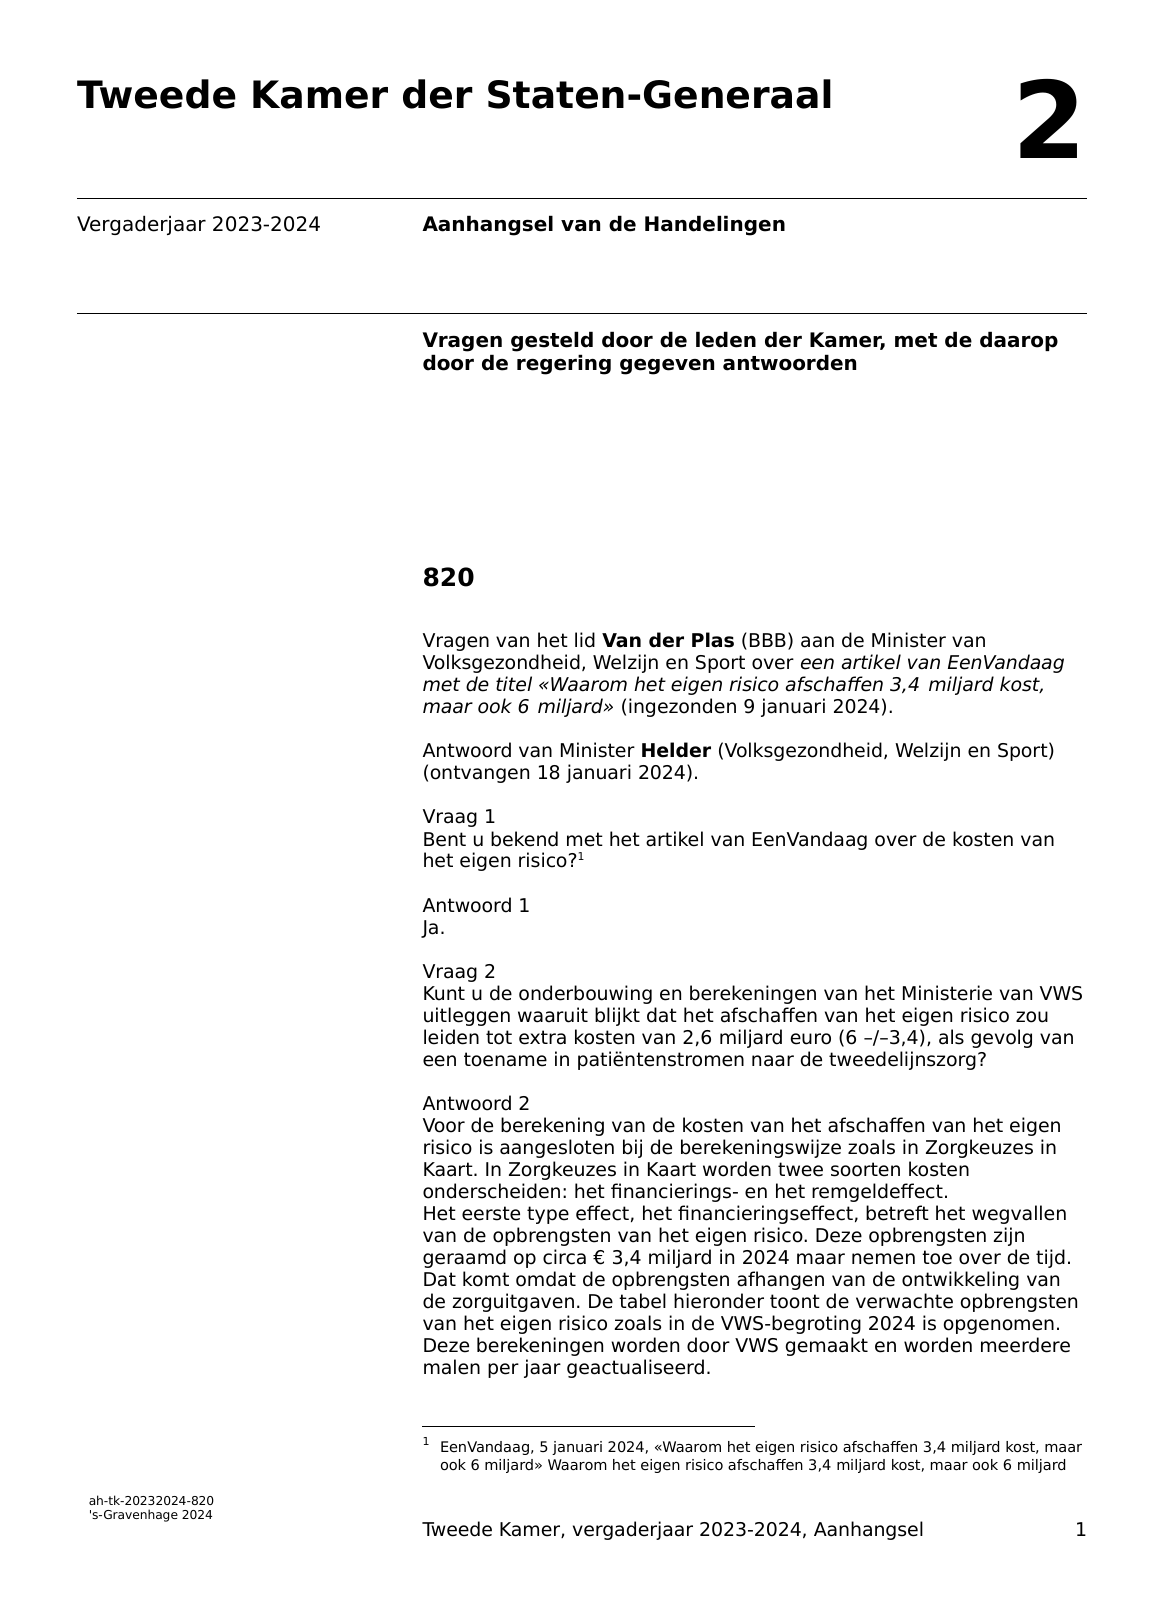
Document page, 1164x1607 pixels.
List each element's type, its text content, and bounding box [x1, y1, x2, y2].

text ah-tk-20232024-820 [88, 1494, 323, 1508]
table_cell Aanhangsel van de Handelingen [422, 199, 1087, 313]
text Kunt u de onderbouwing en berekeningen van het Ministerie van VWS uitleggen waaruit blijkt dat het afschaffen van het eigen risico zou leiden tot extra kosten van 2,6 miljard euro (6 –/–3,4), als gevolg van een toename in patiëntenstromen naar de tweedelijnszorg? [422, 983, 1087, 1071]
text Antwoord van Minister Helder (Volksgezondheid, Welzijn en Sport) (ontvangen 18 januari 2024). [422, 740, 1087, 784]
table_cell Vergaderjaar 2023-2024 [77, 199, 422, 313]
table_header Tweede Kamer der Staten-Generaal [77, 59, 886, 198]
text Vragen van het lid Van der Plas (BBB) aan de Minister van Volksgezondheid, Welzijn en Sport over een artikel van EenVandaag met de titel «Waarom het eigen risico afschaffen 3,4 miljard kost, maar ook 6 miljard» (ingezonden 9 januari 2024). [422, 630, 1087, 718]
text EenVandaag, 5 januari 2024, «Waarom het eigen risico afschaffen 3,4 miljard kost, maar ook 6 miljard» Waarom het eigen risico afschaffen 3,4 miljard kost, maar ook 6 miljard [422, 1435, 1087, 1474]
table_cell [77, 314, 422, 375]
text Antwoord 1 [422, 894, 1087, 917]
text 's-Gravenhage 2024 [88, 1508, 323, 1522]
table_header 2 [886, 59, 1087, 198]
text Vraag 2 [422, 961, 1087, 983]
table_cell Vragen gesteld door de leden der Kamer, met de daarop door de regering gegeven antwoorden [422, 314, 1087, 375]
text Het eerste type effect, het financieringseffect, betreft het wegvallen van de opbrengsten van het eigen risico. Deze opbrengsten zijn geraamd op circa € 3,4 miljard in 2024 maar nemen toe over de tijd. Dat komt omdat de opbrengsten afhangen van de ontwikkeling van de zorguitgaven. De tabel hieronder toont de verwachte opbrengsten van het eigen risico zoals in de VWS-begroting 2024 is opgenomen. Deze berekeningen worden door VWS gemaakt en worden meerdere malen per jaar geactualiseerd. [422, 1203, 1087, 1378]
text Vraag 1 [422, 806, 1087, 828]
text Voor de berekening van de kosten van het afschaffen van het eigen risico is aangesloten bij de berekeningswijze zoals in Zorgkeuzes in Kaart. In Zorgkeuzes in Kaart worden twee soorten kosten onderscheiden: het financierings- en het remgeldeffect. [422, 1115, 1087, 1203]
text Antwoord 2 [422, 1093, 1087, 1115]
text Ja. [422, 917, 1087, 938]
text Bent u bekend met het artikel van EenVandaag over de kosten van het eigen risico? [422, 828, 1087, 872]
text 820 [422, 563, 1087, 592]
